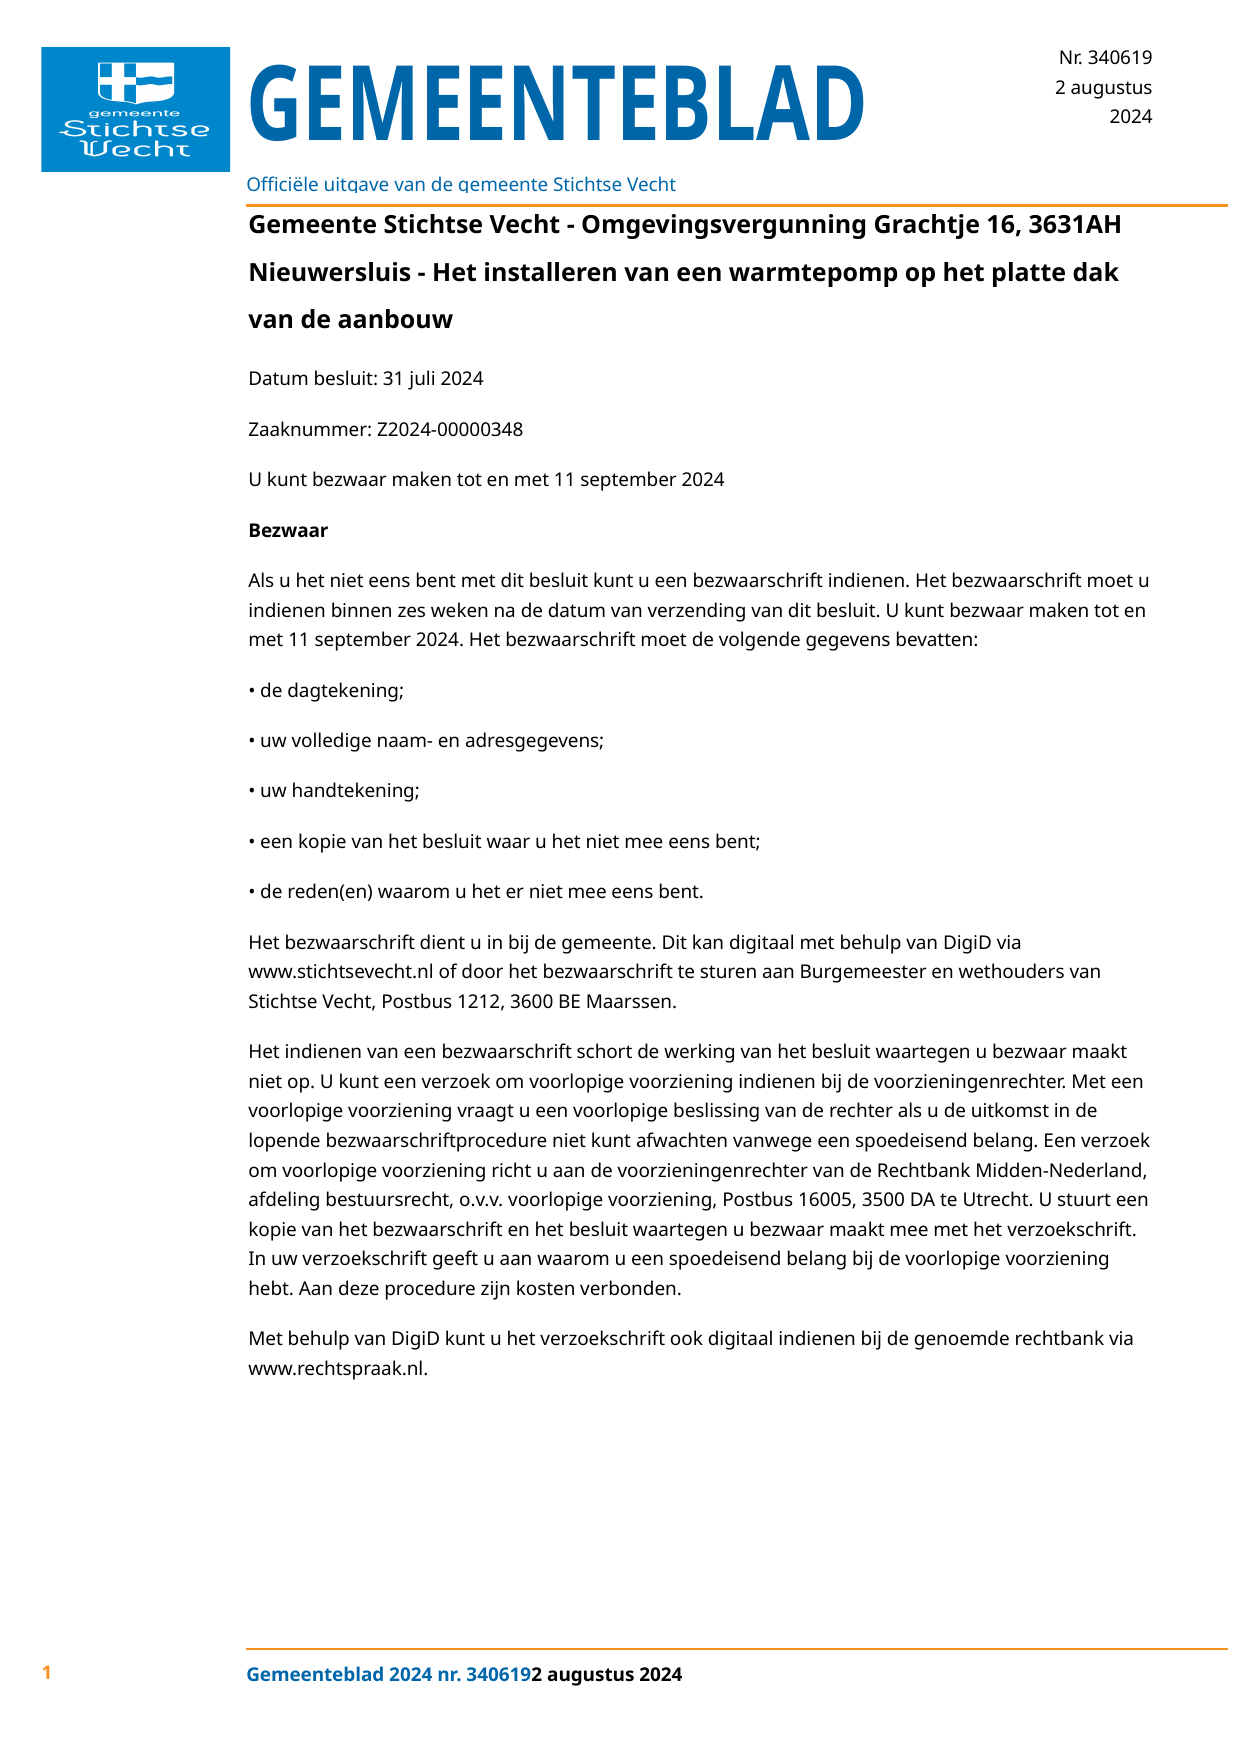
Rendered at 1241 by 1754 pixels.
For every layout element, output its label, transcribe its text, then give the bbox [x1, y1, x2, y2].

text U kunt bezwaar maken tot en met 11 september 2024 [248, 466, 1152, 492]
text • de dagtekening; [248, 677, 1152, 702]
text • uw volledige naam- en adresgegevens; [248, 727, 1152, 753]
text • de reden(en) waarom u het er niet mee eens bent. [248, 878, 1152, 904]
text Als u het niet eens bent met dit besluit kunt u een bezwaarschrift indienen. Het bezwaarschrift moet u indienen binnen zes weken na de datum van verzending van dit besluit. U kunt bezwaar maken tot en met 11 september 2024. Het bezwaarschrift moet de volgende gegevens bevatten: [248, 567, 1152, 652]
text • een kopie van het besluit waar u het niet mee eens bent; [248, 828, 1152, 854]
text Het indienen van een bezwaarschrift schort de werking van het besluit waartegen u bezwaar maakt niet op. U kunt een verzoek om voorlopige voorziening indienen bij de voorzieningenrechter. Met een voorlopige voorziening vraagt u een voorlopige beslissing van de rechter als u de uitkomst in de lopende bezwaarschriftprocedure niet kunt afwachten vanwege een spoedeisend belang. Een verzoek om voorlopige voorziening richt u aan de voorzieningenrechter van de Rechtbank Midden-Nederland, afdeling bestuursrecht, o.v.v. voorlopige voorziening, Postbus 16005, 3500 DA te Utrecht. U stuurt een kopie van het bezwaarschrift en het besluit waartegen u bezwaar maakt mee met het verzoekschrift. In uw verzoekschrift geeft u aan waarom u een spoedeisend belang bij de voorlopige voorziening hebt. Aan deze procedure zijn kosten verbonden. [248, 1038, 1152, 1301]
text Datum besluit: 31 juli 2024 [248, 366, 1152, 391]
text • uw handtekening; [248, 778, 1152, 803]
picture [99, 63, 135, 101]
text Gemeente Stichtse Vecht - Omgevingsvergunning Grachtje 16, 3631AH Nieuwersluis - Het installeren van een warmtepomp op het platte dak van de aanbouw [248, 207, 1152, 336]
picture [137, 63, 174, 103]
text Zaaknummer: Z2024-00000348 [248, 416, 1152, 442]
text Met behulp van DigiD kunt u het verzoekschrift ook digitaal indienen bij de genoemde rechtbank via www.rechtspraak.nl. [248, 1326, 1152, 1381]
text Het bezwaarschrift dient u in bij de gemeente. Dit kan digitaal met behulp van DigiD via www.stichtsevecht.nl of door het bezwaarschrift te sturen aan Burgemeester en wethouders van Stichtse Vecht, Postbus 1212, 3600 BE Maarssen. [248, 929, 1152, 1014]
text Bezwaar [248, 517, 1152, 542]
